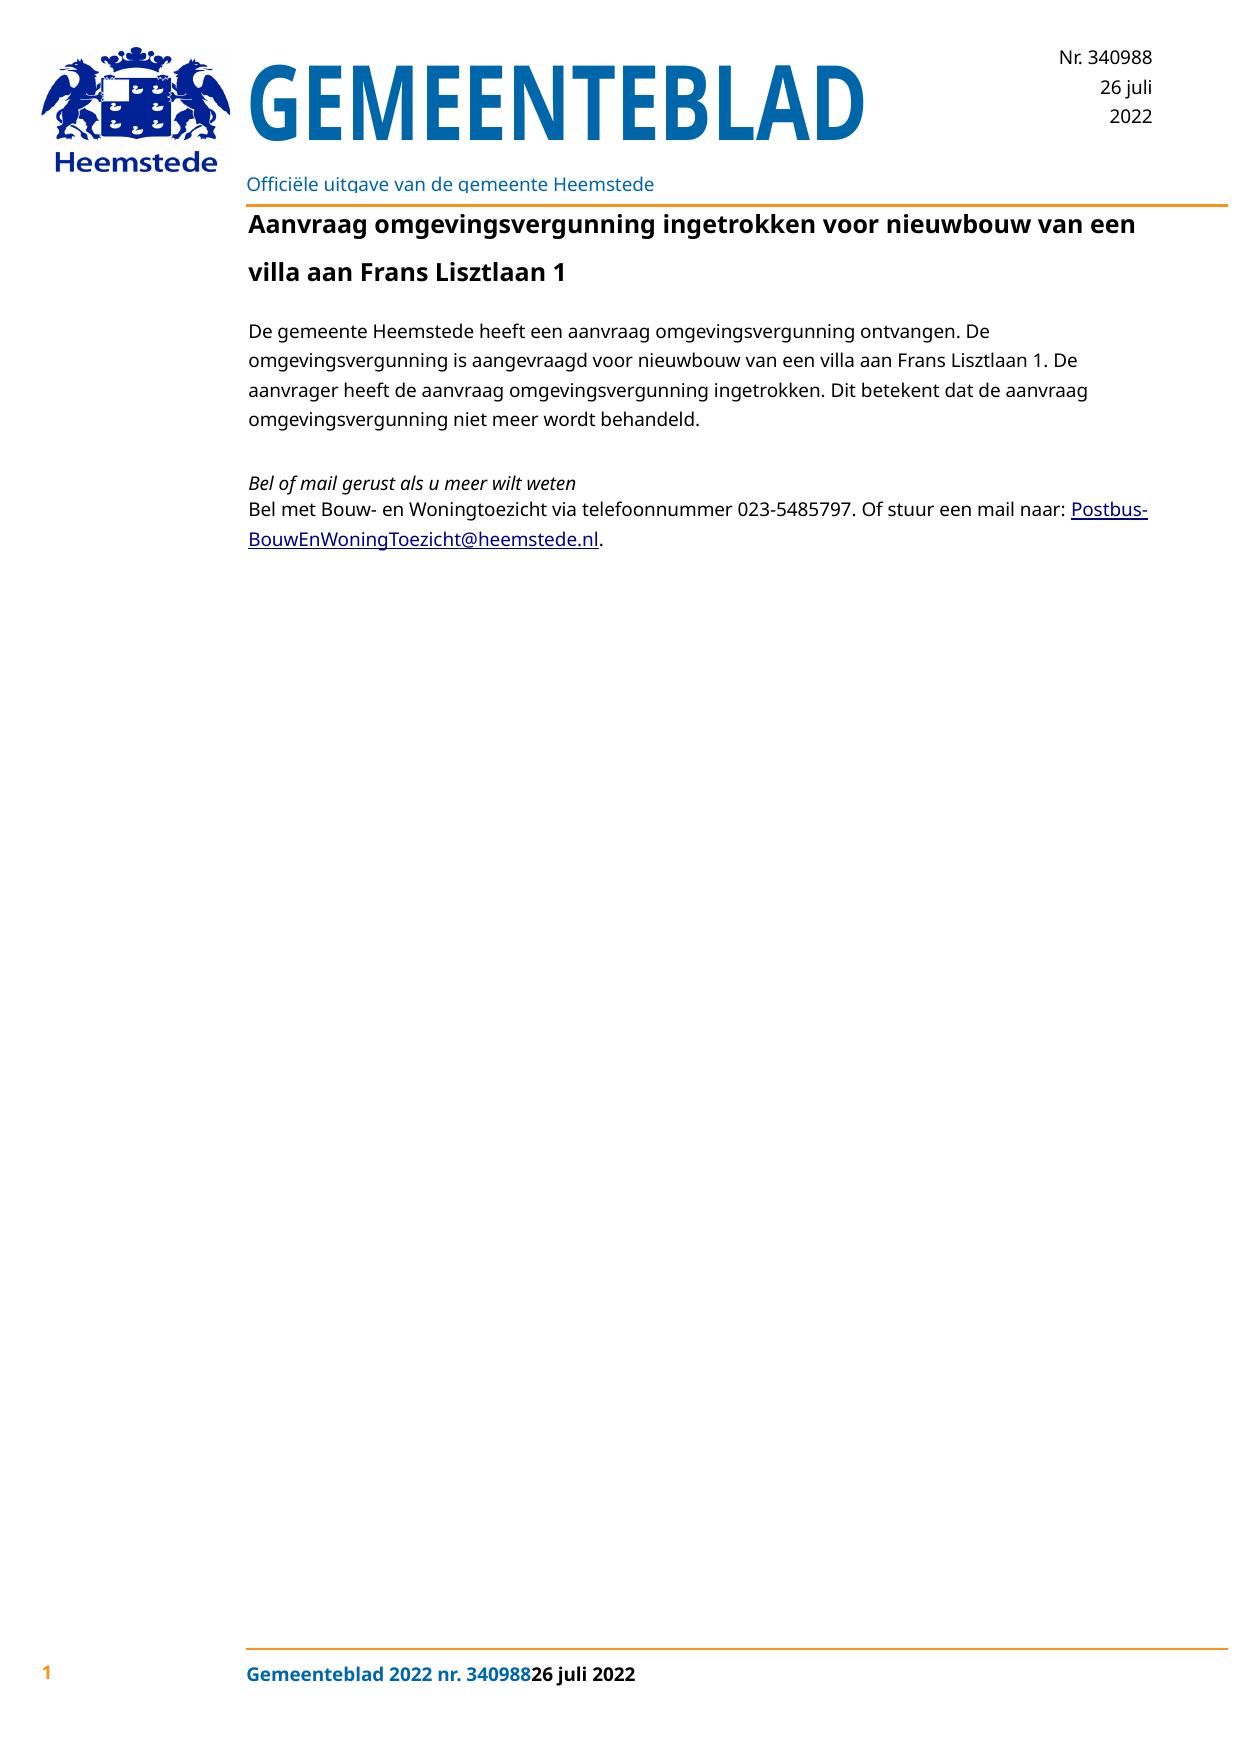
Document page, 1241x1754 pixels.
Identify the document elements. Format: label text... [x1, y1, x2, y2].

text Bel of mail gerust als u meer wilt weten [248, 471, 1152, 496]
text Aanvraag omgevingsvergunning ingetrokken voor nieuwbouw van een villa aan Frans Lisztlaan 1 [248, 207, 1152, 288]
text Bel met Bouw- en Woningtoezicht via telefoonnummer 023-5485797. Of stuur een mail naar: Postbus-BouwEnWoningToezicht@heemstede.nl. [248, 496, 1152, 552]
text De gemeente Heemstede heeft een aanvraag omgevingsvergunning ontvangen. De omgevingsvergunning is aangevraagd voor nieuwbouw van een villa aan Frans Lisztlaan 1. De aanvrager heeft de aanvraag omgevingsvergunning ingetrokken. Dit betekent dat de aanvraag omgevingsvergunning niet meer wordt behandeld. [248, 318, 1152, 432]
picture [41, 47, 231, 172]
